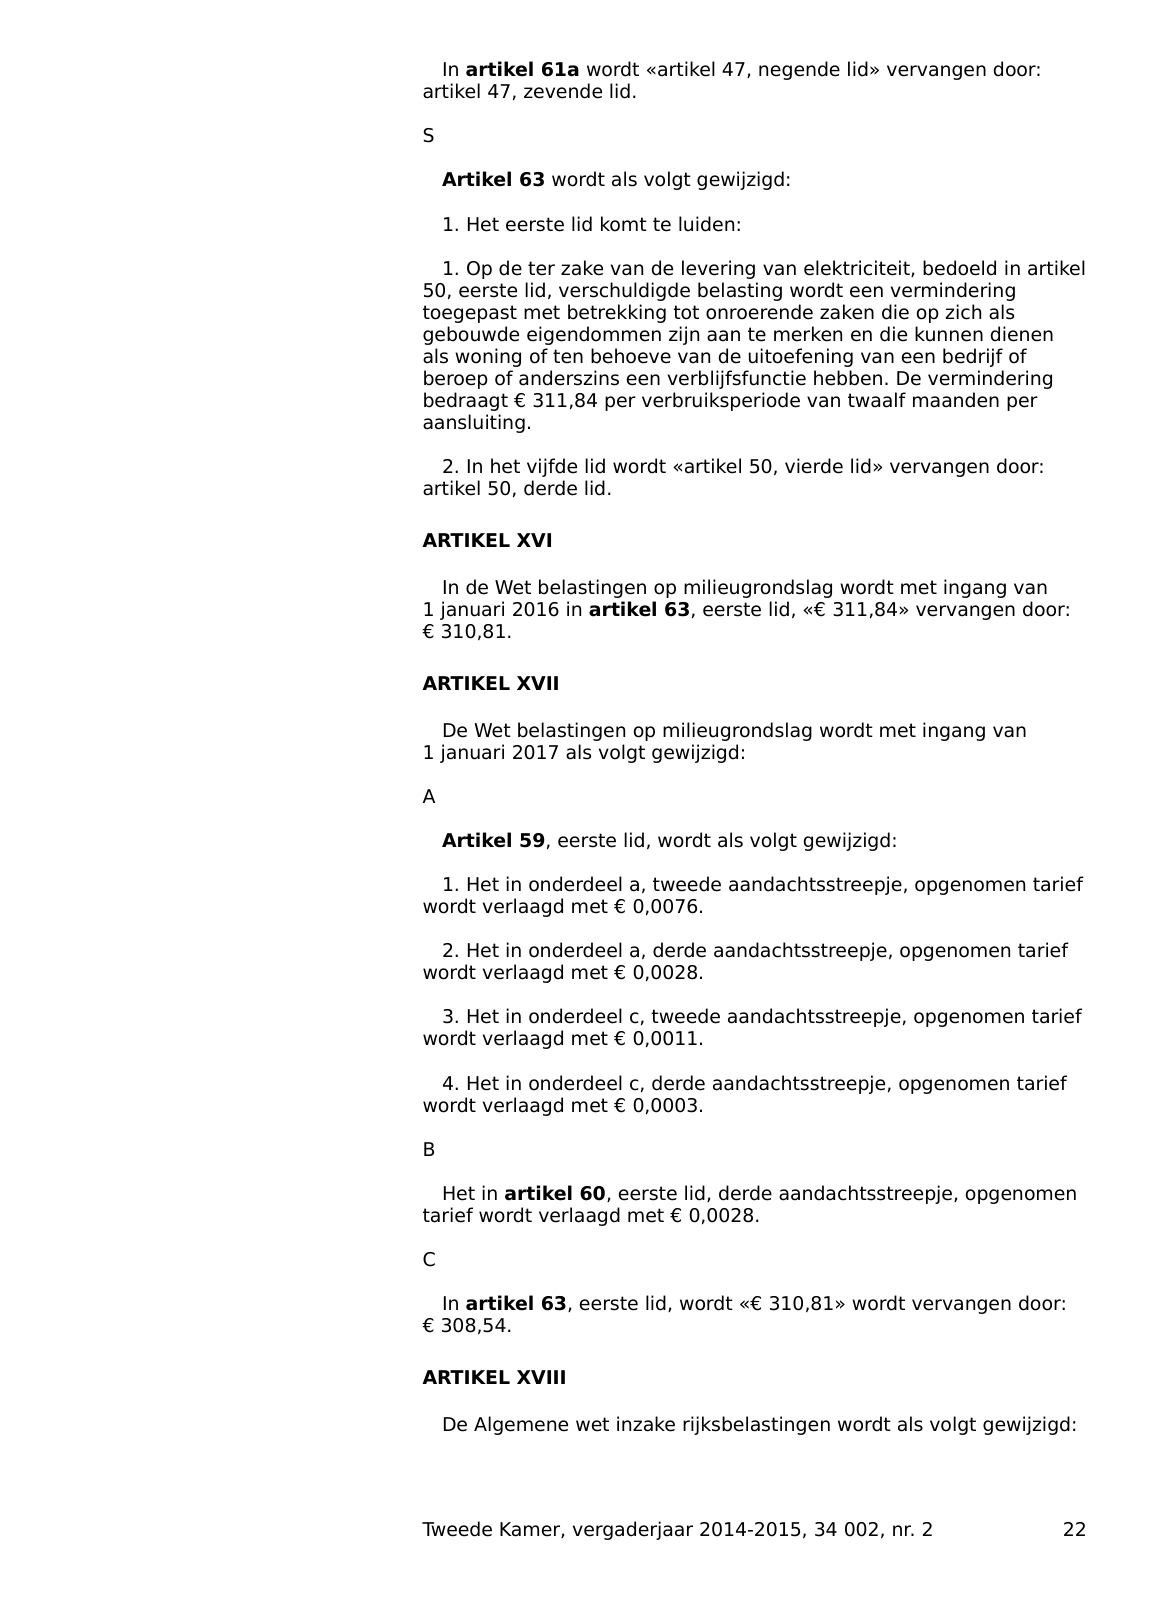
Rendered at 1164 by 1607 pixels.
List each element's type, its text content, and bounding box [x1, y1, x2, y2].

text Het in artikel 60, eerste lid, derde aandachtsstreepje, opgenomen tarief wordt verlaagd met € 0,0028. [422, 1183, 1087, 1227]
text B [422, 1139, 1087, 1161]
text 2. Het in onderdeel a, derde aandachtsstreepje, opgenomen tarief wordt verlaagd met € 0,0028. [422, 940, 1087, 984]
text Artikel 59, eerste lid, wordt als volgt gewijzigd: [422, 830, 1087, 852]
text 1. Het in onderdeel a, tweede aandachtsstreepje, opgenomen tarief wordt verlaagd met € 0,0076. [422, 874, 1087, 918]
subtitle ARTIKEL XVII [422, 673, 1087, 694]
subtitle ARTIKEL XVI [422, 530, 1087, 552]
text 2. In het vijfde lid wordt «artikel 50, vierde lid» vervangen door: artikel 50, derde lid. [422, 456, 1087, 500]
text 1. Het eerste lid komt te luiden: [422, 213, 1087, 236]
text C [422, 1249, 1087, 1271]
text 4. Het in onderdeel c, derde aandachtsstreepje, opgenomen tarief wordt verlaagd met € 0,0003. [422, 1072, 1087, 1116]
text De Algemene wet inzake rijksbelastingen wordt als volgt gewijzigd: [422, 1414, 1087, 1436]
text In artikel 61a wordt «artikel 47, negende lid» vervangen door: artikel 47, zevende lid. [422, 59, 1087, 103]
text A [422, 786, 1087, 808]
text Artikel 63 wordt als volgt gewijzigd: [422, 169, 1087, 191]
text De Wet belastingen op milieugrondslag wordt met ingang van 1 januari 2017 als volgt gewijzigd: [422, 719, 1087, 763]
subtitle ARTIKEL XVIII [422, 1367, 1087, 1389]
text 1. Op de ter zake van de levering van elektriciteit, bedoeld in artikel 50, eerste lid, verschuldigde belasting wordt een vermindering toegepast met betrekking tot onroerende zaken die op zich als gebouwde eigendommen zijn aan te merken en die kunnen dienen als woning of ten behoeve van de uitoefening van een bedrijf of beroep of anderszins een verblijfsfunctie hebben. De vermindering bedraagt € 311,84 per verbruiksperiode van twaalf maanden per aansluiting. [422, 258, 1087, 433]
text S [422, 125, 1087, 147]
text In de Wet belastingen op milieugrondslag wordt met ingang van 1 januari 2016 in artikel 63, eerste lid, «€ 311,84» vervangen door: € 310,81. [422, 577, 1087, 643]
text In artikel 63, eerste lid, wordt «€ 310,81» wordt vervangen door: € 308,54. [422, 1293, 1087, 1337]
text 3. Het in onderdeel c, tweede aandachtsstreepje, opgenomen tarief wordt verlaagd met € 0,0011. [422, 1006, 1087, 1050]
